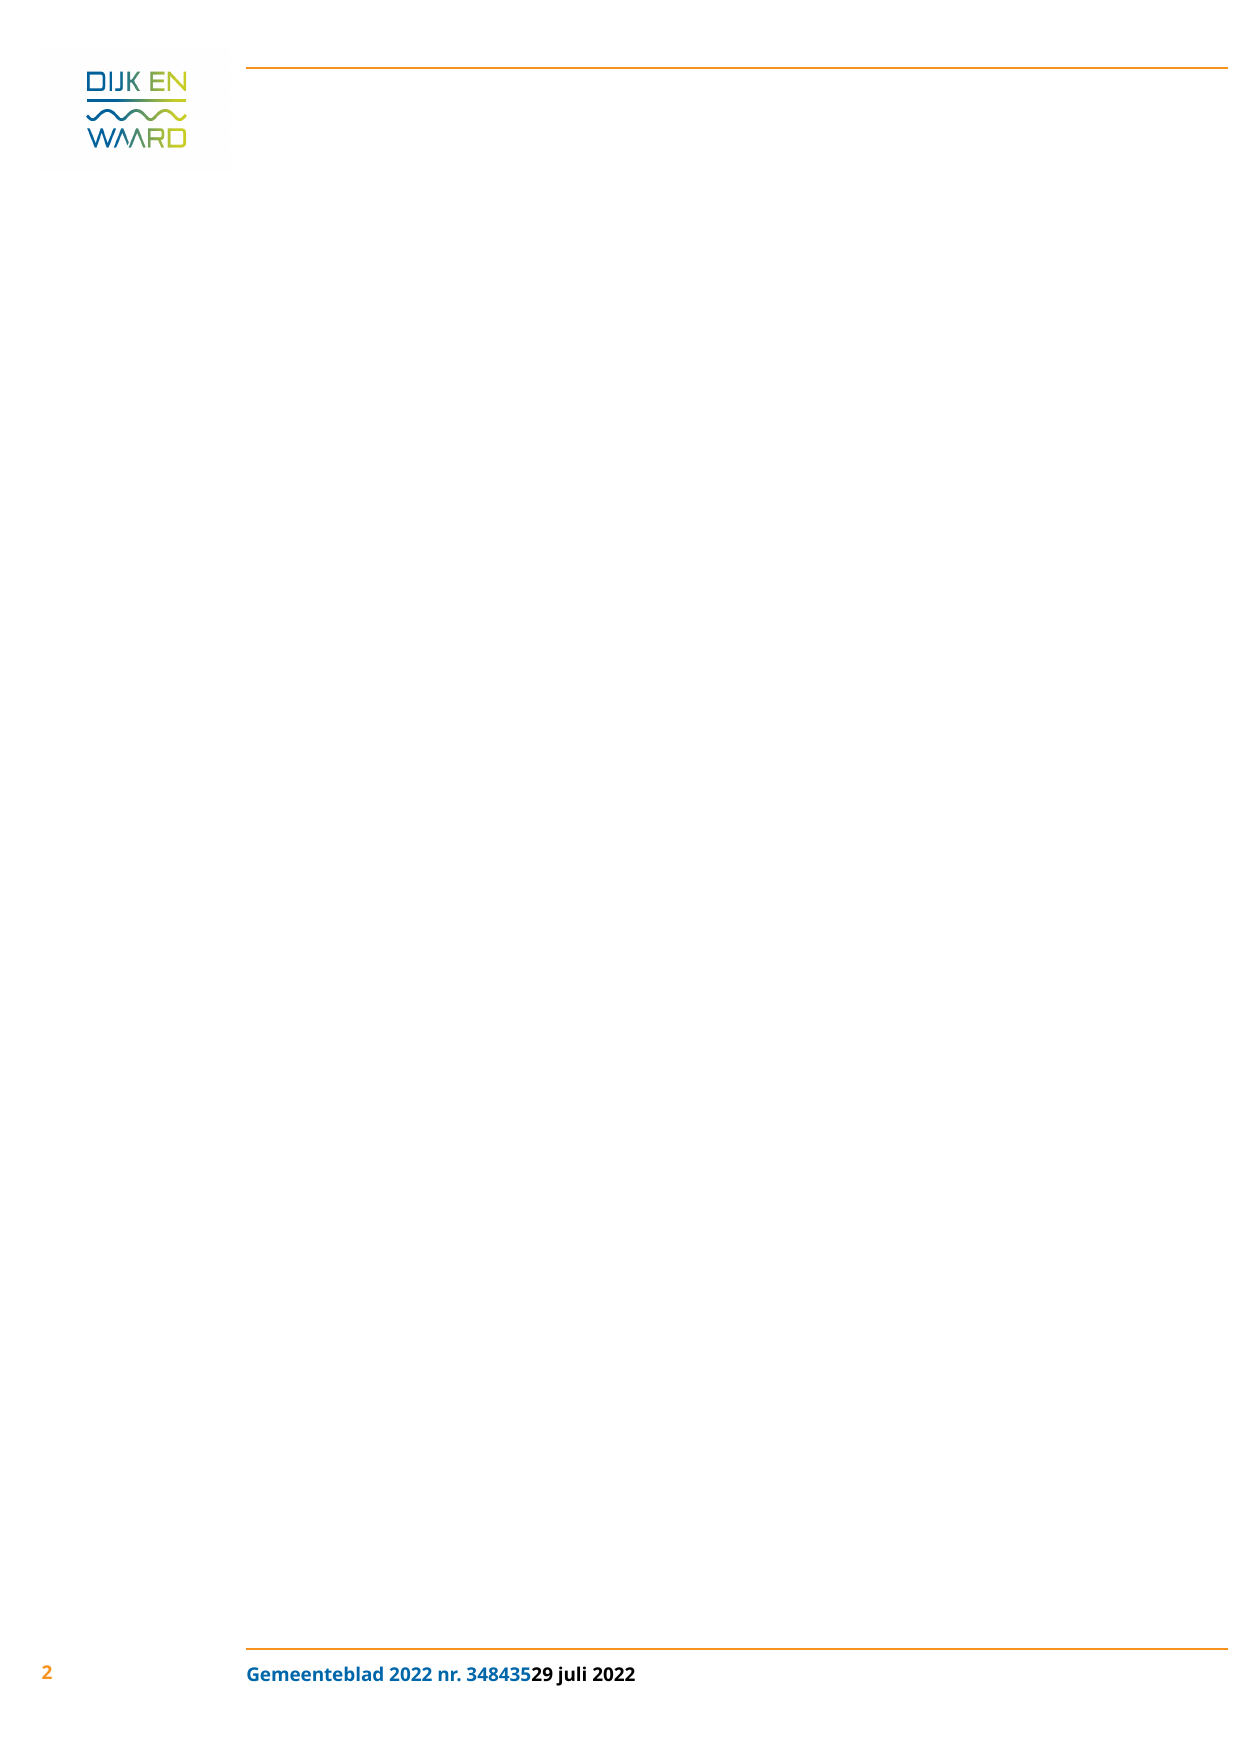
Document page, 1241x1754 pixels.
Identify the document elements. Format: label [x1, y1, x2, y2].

picture [41, 47, 231, 172]
